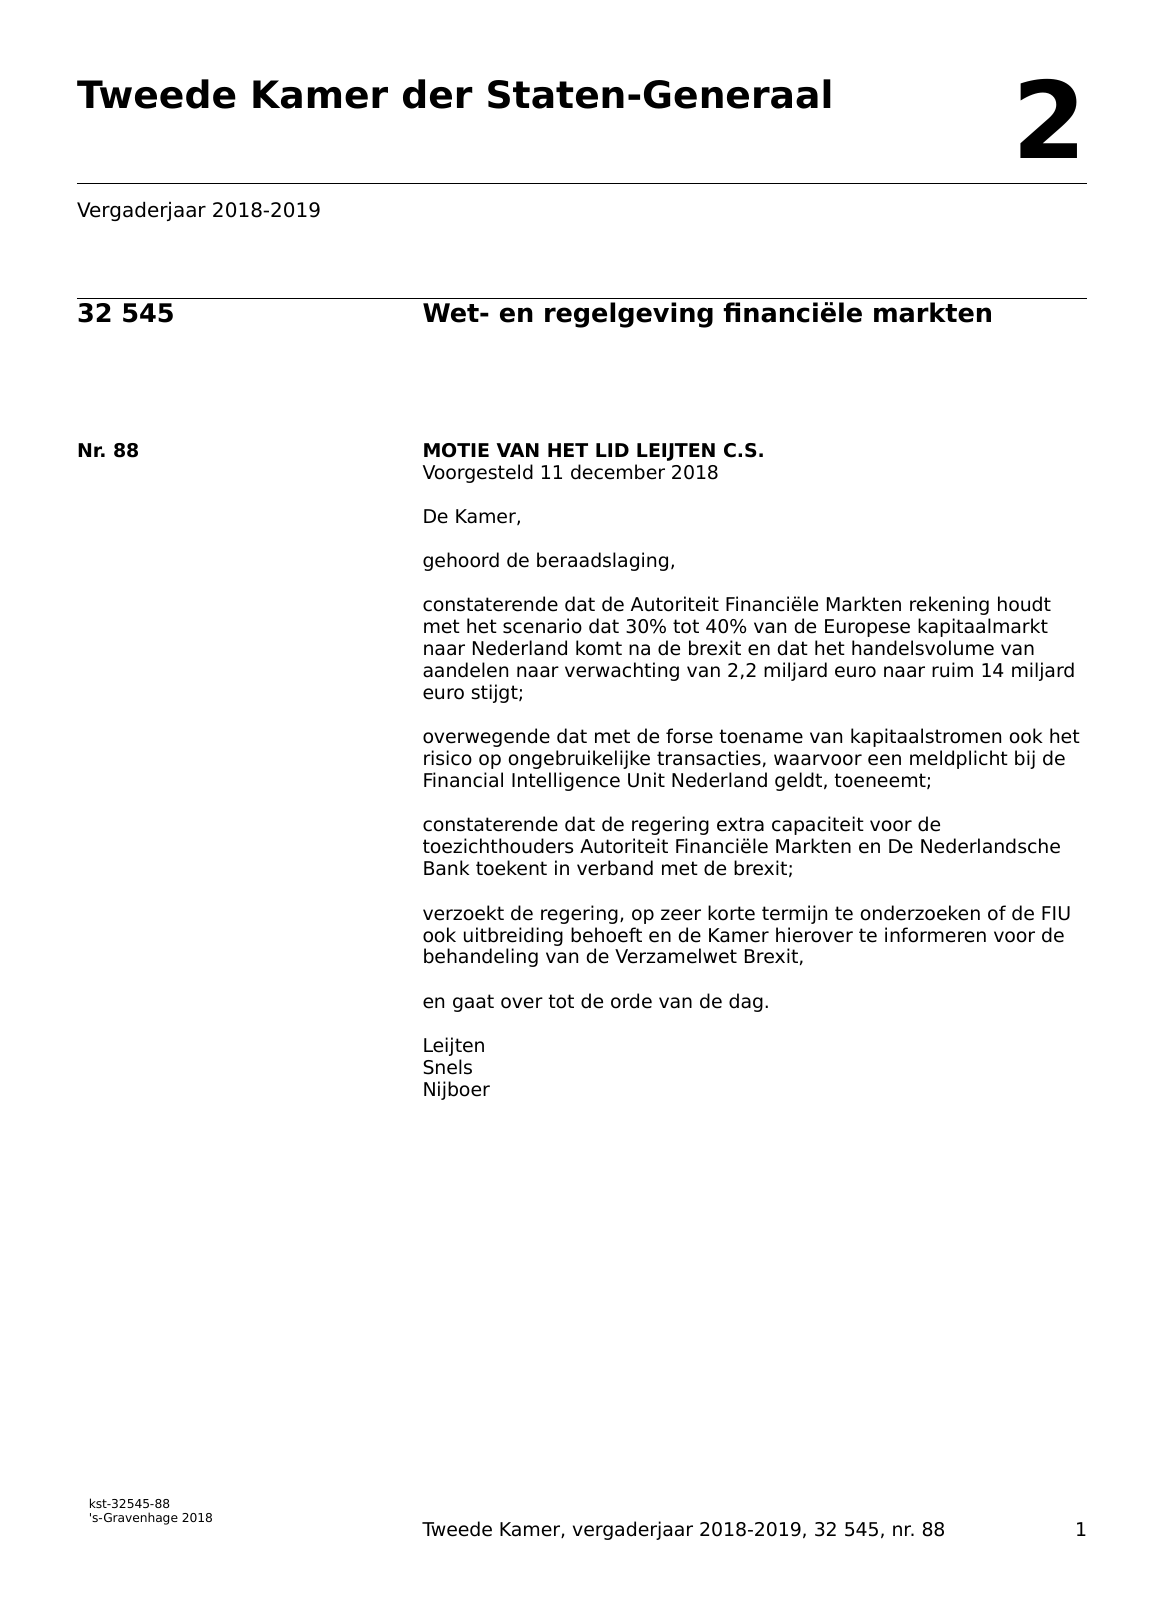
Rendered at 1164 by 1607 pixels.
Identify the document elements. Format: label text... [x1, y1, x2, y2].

text kst-32545-88 [88, 1497, 323, 1511]
text Snels [422, 1057, 1087, 1079]
text De Kamer, [422, 506, 1087, 528]
subtitle Nr. 88 MOTIE VAN HET LID LEIJTEN C.S. [77, 440, 1087, 462]
text en gaat over tot de orde van de dag. [422, 991, 1087, 1013]
text verzoekt de regering, op zeer korte termijn te onderzoeken of de FIU ook uitbreiding behoeft en de Kamer hierover te informeren voor de behandeling van de Verzamelwet Brexit, [422, 902, 1087, 968]
text constaterende dat de regering extra capaciteit voor de toezichthouders Autoriteit Financiële Markten en De Nederlandsche Bank toekent in verband met de brexit; [422, 814, 1087, 880]
text Voorgesteld 11 december 2018 [422, 462, 1087, 484]
text Nijboer [422, 1079, 1087, 1101]
table_cell Vergaderjaar 2018-2019 [77, 184, 1087, 298]
table_header Tweede Kamer der Staten-Generaal [77, 59, 886, 183]
text 's-Gravenhage 2018 [88, 1511, 323, 1525]
text gehoord de beraadslaging, [422, 550, 1087, 572]
text Leijten [422, 1035, 1087, 1057]
text overwegende dat met de forse toename van kapitaalstromen ook het risico op ongebruikelijke transacties, waarvoor een meldplicht bij de Financial Intelligence Unit Nederland geldt, toeneemt; [422, 726, 1087, 792]
subtitle 32 545 Wet- en regelgeving financiële markten [77, 299, 1087, 329]
table_header 2 [886, 59, 1087, 183]
text constaterende dat de Autoriteit Financiële Markten rekening houdt met het scenario dat 30% tot 40% van de Europese kapitaalmarkt naar Nederland komt na de brexit en dat het handelsvolume van aandelen naar verwachting van 2,2 miljard euro naar ruim 14 miljard euro stijgt; [422, 594, 1087, 704]
